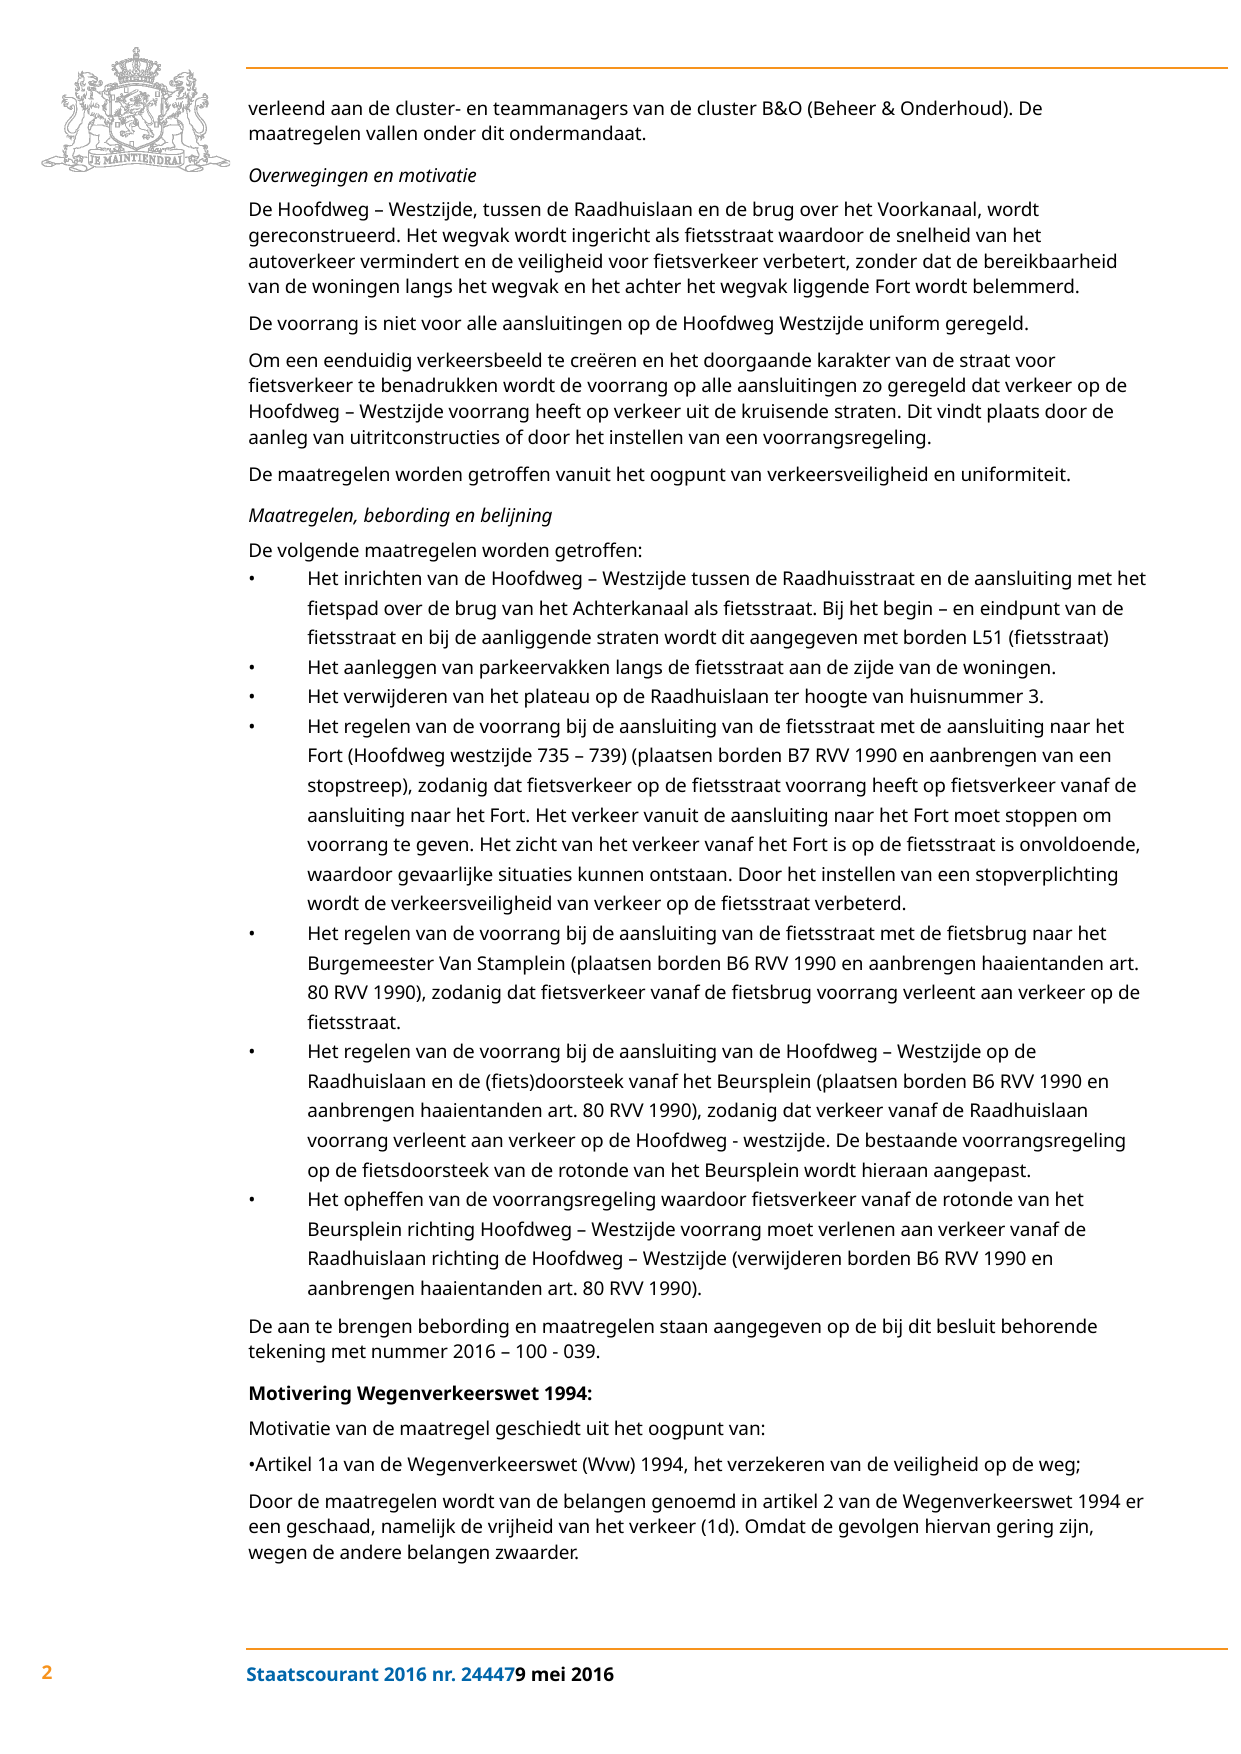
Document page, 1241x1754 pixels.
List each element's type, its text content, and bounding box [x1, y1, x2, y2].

text De Hoofdweg – Westzijde, tussen de Raadhuislaan en de brug over het Voorkanaal, wordt gereconstrueerd. Het wegvak wordt ingericht als fietsstraat waardoor de snelheid van het autoverkeer vermindert en de veiligheid voor fietsverkeer verbetert, zonder dat de bereikbaarheid van de woningen langs het wegvak en het achter het wegvak liggende Fort wordt belemmerd. [248, 196, 1152, 299]
list Het regelen van de voorrang bij de aansluiting van de fietsstraat met de fietsbrug naar het Burgemeester Van Stamplein (plaatsen borden B6 RVV 1990 en aanbrengen haaientanden art. 80 RVV 1990), zodanig dat fietsverkeer vanaf de fietsbrug voorrang verleent aan verkeer op de fietsstraat. [248, 920, 1152, 1034]
text De volgende maatregelen worden getroffen: [248, 537, 1152, 562]
list Het verwijderen van het plateau op de Raadhuislaan ter hoogte van huisnummer 3. [248, 683, 1152, 709]
text Overwegingen en motivatie [248, 162, 1152, 188]
text De voorrang is niet voor alle aansluitingen op de Hoofdweg Westzijde uniform geregeld. [248, 310, 1152, 336]
text De aan te brengen bebording en maatregelen staan aangegeven op de bij dit besluit behorende tekening met nummer 2016 – 100 - 039. [248, 1313, 1152, 1364]
picture [41, 47, 231, 172]
text Motivatie van de maatregel geschiedt uit het oogpunt van: [248, 1415, 1152, 1440]
list Het regelen van de voorrang bij de aansluiting van de fietsstraat met de aansluiting naar het Fort (Hoofdweg westzijde 735 – 739) (plaatsen borden B7 RVV 1990 en aanbrengen van een stopstreep), zodanig dat fietsverkeer op de fietsstraat voorrang heeft op fietsverkeer vanaf de aansluiting naar het Fort. Het verkeer vanuit de aansluiting naar het Fort moet stoppen om voorrang te geven. Het zicht van het verkeer vanaf het Fort is op de fietsstraat is onvoldoende, waardoor gevaarlijke situaties kunnen ontstaan. Door het instellen van een stopverplichting wordt de verkeersveiligheid van verkeer op de fietsstraat verbeterd. [248, 713, 1152, 916]
text Om een eenduidig verkeersbeeld te creëren en het doorgaande karakter van de straat voor fietsverkeer te benadrukken wordt de voorrang op alle aansluitingen zo geregeld dat verkeer op de Hoofdweg – Westzijde voorrang heeft op verkeer uit de kruisende straten. Dit vindt plaats door de aanleg van uitritconstructies of door het instellen van een voorrangsregeling. [248, 347, 1152, 450]
list Het regelen van de voorrang bij de aansluiting van de Hoofdweg – Westzijde op de Raadhuislaan en de (fiets)doorsteek vanaf het Beursplein (plaatsen borden B6 RVV 1990 en aanbrengen haaientanden art. 80 RVV 1990), zodanig dat verkeer vanaf de Raadhuislaan voorrang verleent aan verkeer op de Hoofdweg - westzijde. De bestaande voorrangsregeling op de fietsdoorsteek van de rotonde van het Beursplein wordt hieraan aangepast. [248, 1038, 1152, 1182]
text verleend aan de cluster- en teammanagers van de cluster B&O (Beheer & Onderhoud). De maatregelen vallen onder dit ondermandaat. [248, 95, 1152, 146]
list Het opheffen van de voorrangsregeling waardoor fietsverkeer vanaf de rotonde van het Beursplein richting Hoofdweg – Westzijde voorrang moet verlenen aan verkeer vanaf de Raadhuislaan richting de Hoofdweg – Westzijde (verwijderen borden B6 RVV 1990 en aanbrengen haaientanden art. 80 RVV 1990). [248, 1186, 1152, 1301]
text Door de maatregelen wordt van de belangen genoemd in artikel 2 van de Wegenverkeerswet 1994 er een geschaad, namelijk de vrijheid van het verkeer (1d). Omdat de gevolgen hiervan gering zijn, wegen de andere belangen zwaarder. [248, 1488, 1152, 1565]
text •Artikel 1a van de Wegenverkeerswet (Wvw) 1994, het verzekeren van de veiligheid op de weg; [248, 1451, 1152, 1477]
text Maatregelen, bebording en belijning [248, 503, 1152, 528]
text Motivering Wegenverkeerswet 1994: [248, 1381, 1152, 1406]
list Het aanleggen van parkeervakken langs de fietsstraat aan de zijde van de woningen. [248, 654, 1152, 679]
text De maatregelen worden getroffen vanuit het oogpunt van verkeersveiligheid en uniformiteit. [248, 461, 1152, 487]
list Het inrichten van de Hoofdweg – Westzijde tussen de Raadhuisstraat en de aansluiting met het fietspad over de brug van het Achterkanaal als fietsstraat. Bij het begin – en eindpunt van de fietsstraat en bij de aanliggende straten wordt dit aangegeven met borden L51 (fietsstraat) [248, 565, 1152, 650]
